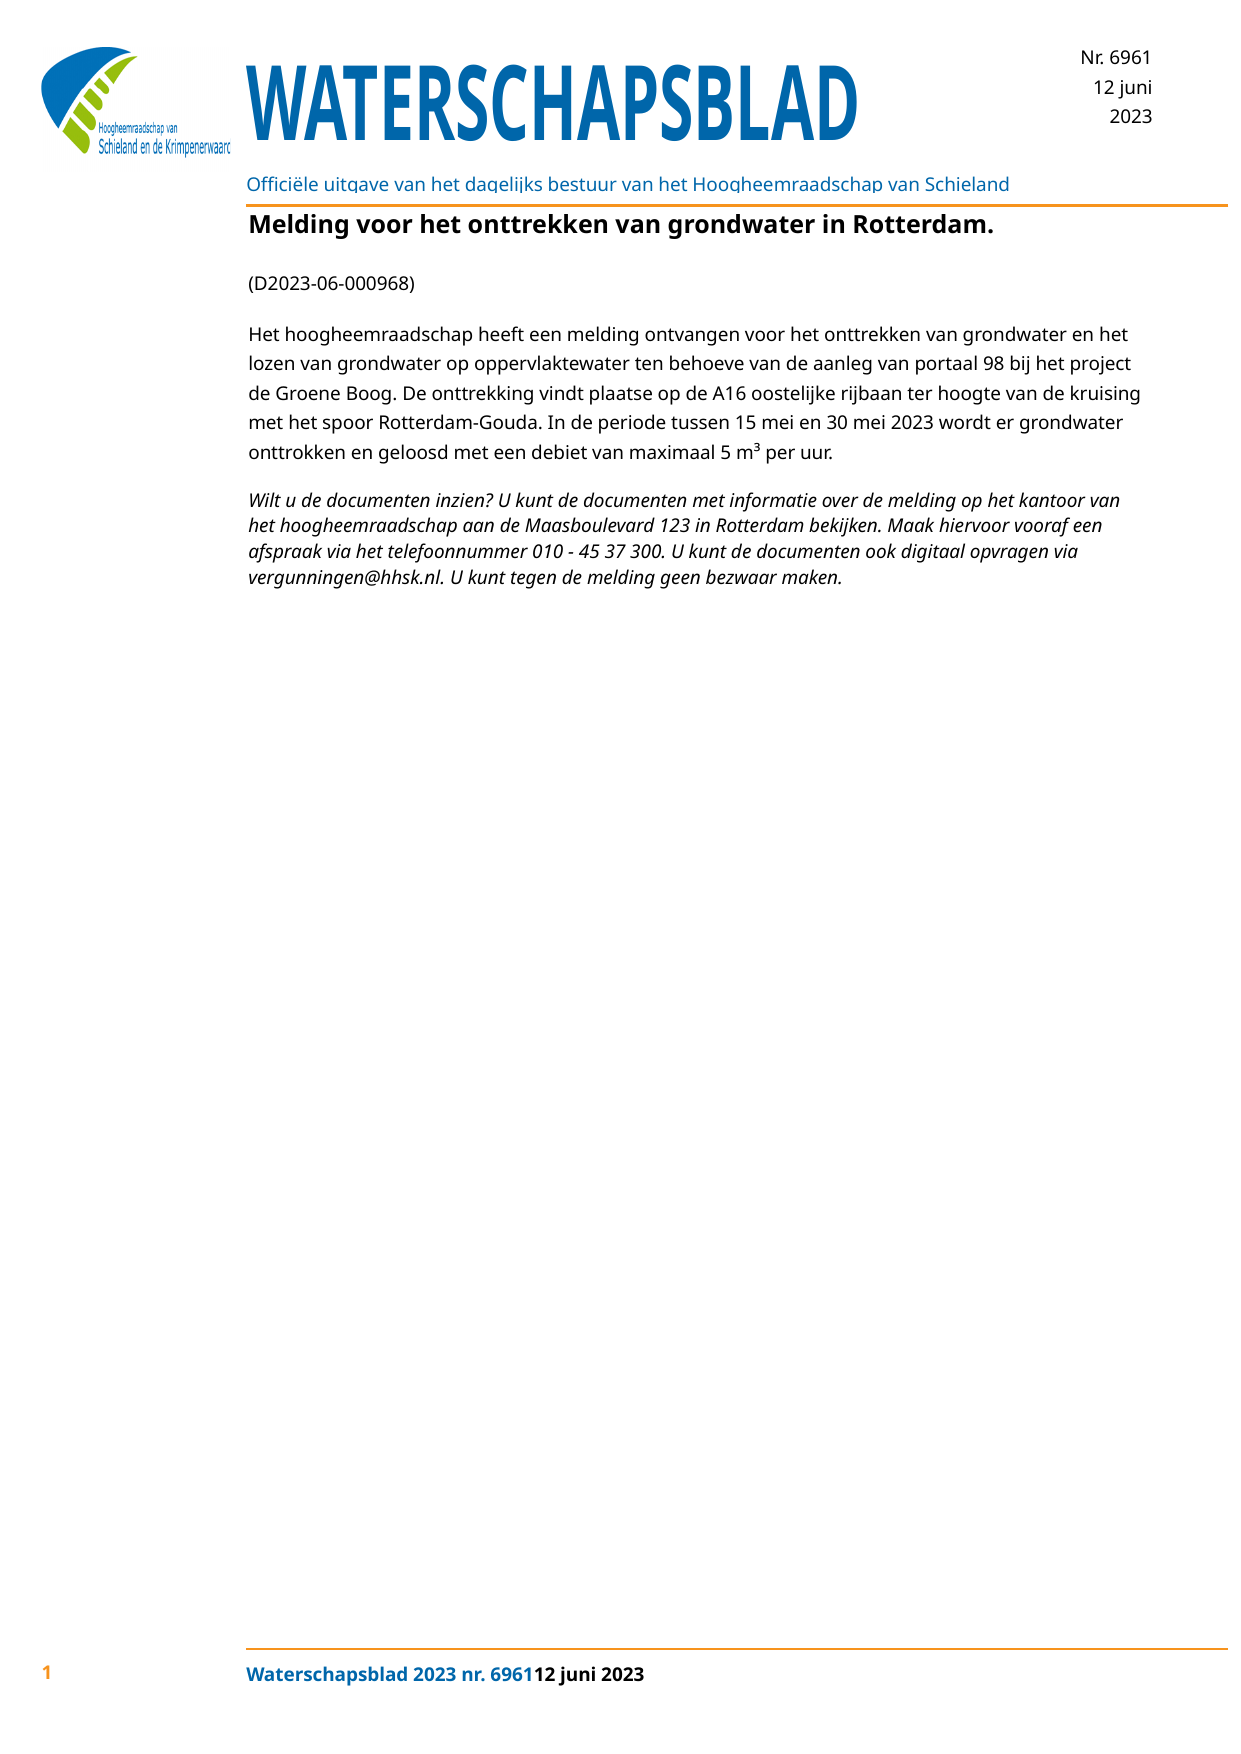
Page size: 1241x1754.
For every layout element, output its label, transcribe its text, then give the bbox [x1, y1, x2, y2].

picture [41, 47, 231, 172]
text Melding voor het onttrekken van grondwater in Rotterdam. [248, 207, 1152, 241]
text Het hoogheemraadschap heeft een melding ontvangen voor het onttrekken van grondwater en het lozen van grondwater op oppervlaktewater ten behoeve van de aanleg van portaal 98 bij het project de Groene Boog. De onttrekking vindt plaatse op de A16 oostelijke rijbaan ter hoogte van de kruising met het spoor Rotterdam-Gouda. In de periode tussen 15 mei en 30 mei 2023 wordt er grondwater onttrokken en geloosd met een debiet van maximaal 5 m³ per uur. [248, 321, 1152, 465]
text (D2023-06-000968) [248, 270, 1152, 296]
text Wilt u de documenten inzien? U kunt de documenten met informatie over de melding op het kantoor van het hoogheemraadschap aan de Maasboulevard 123 in Rotterdam bekijken. Maak hiervoor vooraf een afspraak via het telefoonnummer 010 - 45 37 300. U kunt de documenten ook digitaal opvragen via vergunningen@hhsk.nl. U kunt tegen de melding geen bezwaar maken. [248, 487, 1152, 590]
